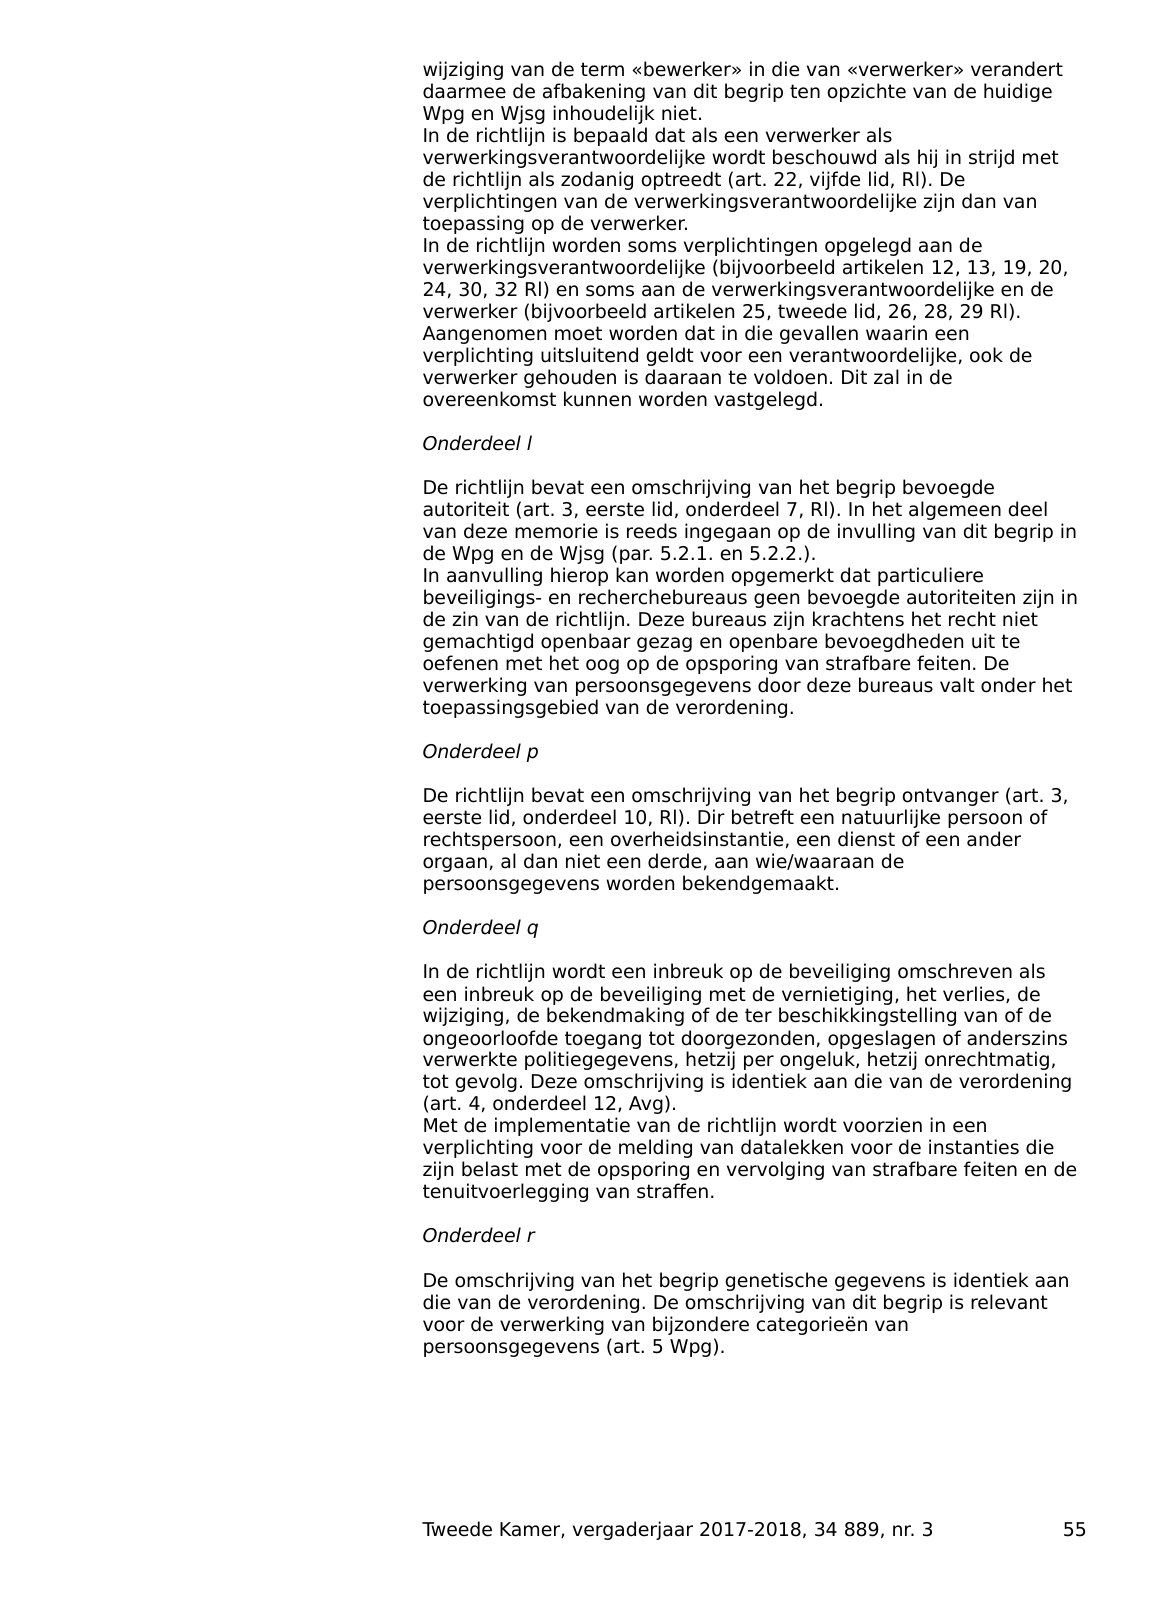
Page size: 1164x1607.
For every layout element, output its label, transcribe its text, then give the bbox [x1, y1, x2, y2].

text In de richtlijn worden soms verplichtingen opgelegd aan de verwerkingsverantwoordelijke (bijvoorbeeld artikelen 12, 13, 19, 20, 24, 30, 32 Rl) en soms aan de verwerkingsverantwoordelijke en de verwerker (bijvoorbeeld artikelen 25, tweede lid, 26, 28, 29 Rl). Aangenomen moet worden dat in die gevallen waarin een verplichting uitsluitend geldt voor een verantwoordelijke, ook de verwerker gehouden is daaraan te voldoen. Dit zal in de overeenkomst kunnen worden vastgelegd. [422, 235, 1087, 411]
subtitle Onderdeel r [422, 1225, 1087, 1247]
text In de richtlijn is bepaald dat als een verwerker als verwerkingsverantwoordelijke wordt beschouwd als hij in strijd met de richtlijn als zodanig optreedt (art. 22, vijfde lid, Rl). De verplichtingen van de verwerkingsverantwoordelijke zijn dan van toepassing op de verwerker. [422, 125, 1087, 235]
subtitle Onderdeel q [422, 917, 1087, 939]
text De omschrijving van het begrip genetische gegevens is identiek aan die van de verordening. De omschrijving van dit begrip is relevant voor de verwerking van bijzondere categorieën van persoonsgegevens (art. 5 Wpg). [422, 1269, 1087, 1357]
text wijziging van de term «bewerker» in die van «verwerker» verandert daarmee de afbakening van dit begrip ten opzichte van de huidige Wpg en Wjsg inhoudelijk niet. [422, 59, 1087, 125]
text In de richtlijn wordt een inbreuk op de beveiliging omschreven als een inbreuk op de beveiliging met de vernietiging, het verlies, de wijziging, de bekendmaking of de ter beschikkingstelling van of de ongeoorloofde toegang tot doorgezonden, opgeslagen of anderszins verwerkte politiegegevens, hetzij per ongeluk, hetzij onrechtmatig, tot gevolg. Deze omschrijving is identiek aan die van de verordening (art. 4, onderdeel 12, Avg). [422, 961, 1087, 1115]
subtitle Onderdeel l [422, 433, 1087, 455]
text De richtlijn bevat een omschrijving van het begrip ontvanger (art. 3, eerste lid, onderdeel 10, Rl). Dir betreft een natuurlijke persoon of rechtspersoon, een overheidsinstantie, een dienst of een ander orgaan, al dan niet een derde, aan wie/waaraan de persoonsgegevens worden bekendgemaakt. [422, 785, 1087, 895]
text Met de implementatie van de richtlijn wordt voorzien in een verplichting voor de melding van datalekken voor de instanties die zijn belast met de opsporing en vervolging van strafbare feiten en de tenuitvoerlegging van straffen. [422, 1115, 1087, 1203]
subtitle Onderdeel p [422, 741, 1087, 763]
text De richtlijn bevat een omschrijving van het begrip bevoegde autoriteit (art. 3, eerste lid, onderdeel 7, Rl). In het algemeen deel van deze memorie is reeds ingegaan op de invulling van dit begrip in de Wpg en de Wjsg (par. 5.2.1. en 5.2.2.). [422, 477, 1087, 565]
text In aanvulling hierop kan worden opgemerkt dat particuliere beveiligings- en recherchebureaus geen bevoegde autoriteiten zijn in de zin van de richtlijn. Deze bureaus zijn krachtens het recht niet gemachtigd openbaar gezag en openbare bevoegdheden uit te oefenen met het oog op de opsporing van strafbare feiten. De verwerking van persoonsgegevens door deze bureaus valt onder het toepassingsgebied van de verordening. [422, 565, 1087, 719]
